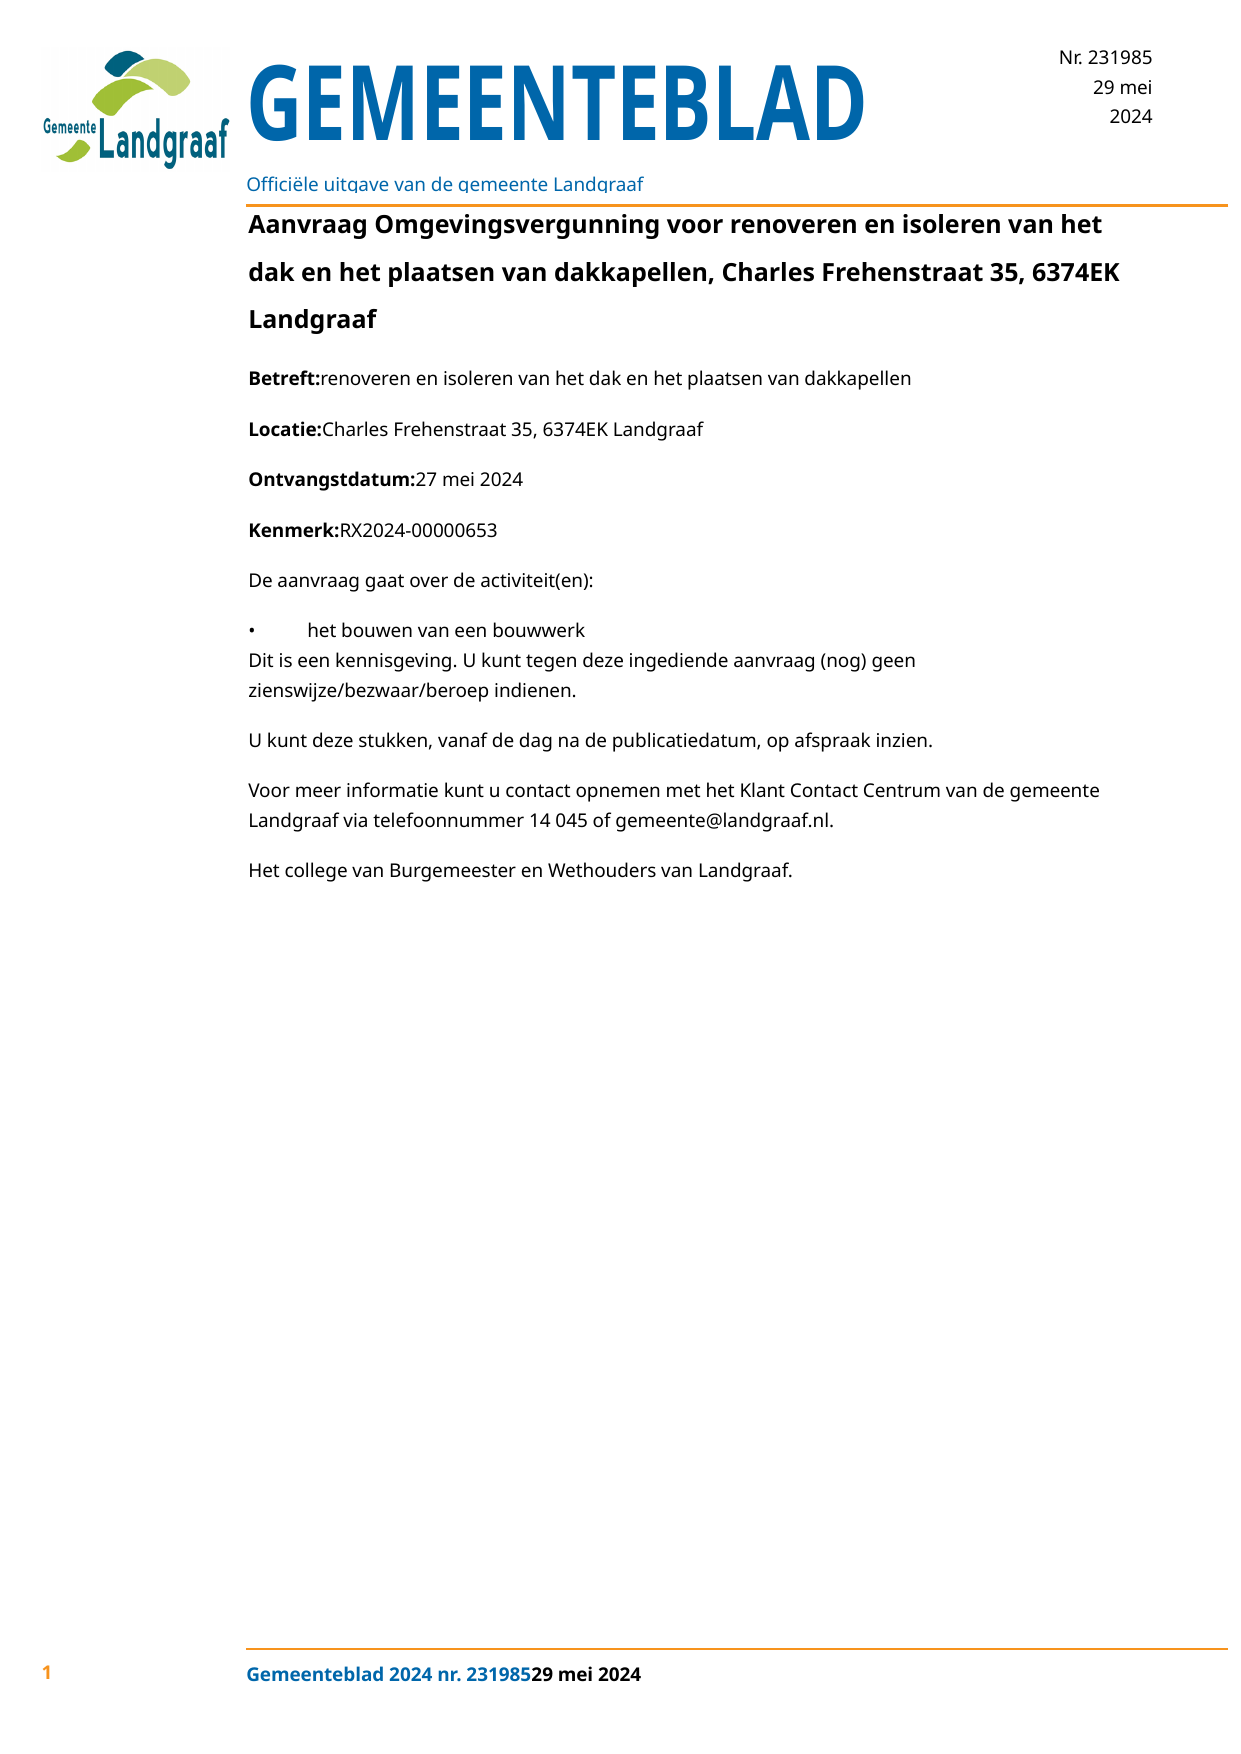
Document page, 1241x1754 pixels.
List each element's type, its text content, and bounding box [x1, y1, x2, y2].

text Locatie:Charles Frehenstraat 35, 6374EK Landgraaf [248, 416, 1152, 442]
text Aanvraag Omgevingsvergunning voor renoveren en isoleren van het dak en het plaatsen van dakkapellen, Charles Frehenstraat 35, 6374EK Landgraaf [248, 207, 1152, 336]
text Het college van Burgemeester en Wethouders van Landgraaf. [248, 858, 1152, 883]
text Voor meer informatie kunt u contact opnemen met het Klant Contact Centrum van de gemeente Landgraaf via telefoonnummer 14 045 of gemeente@landgraaf.nl. [248, 778, 1152, 833]
text Kenmerk:RX2024-00000653 [248, 517, 1152, 542]
picture [41, 47, 231, 172]
text Betreft:renoveren en isoleren van het dak en het plaatsen van dakkapellen [248, 366, 1152, 391]
text De aanvraag gaat over de activiteit(en): [248, 567, 1152, 593]
text Ontvangstdatum:27 mei 2024 [248, 466, 1152, 492]
text U kunt deze stukken, vanaf de dag na de publicatiedatum, op afspraak inzien. [248, 727, 1152, 753]
text Dit is een kennisgeving. U kunt tegen deze ingediende aanvraag (nog) geen zienswijze/bezwaar/beroep indienen. [248, 647, 1152, 702]
list het bouwen van een bouwwerk [248, 618, 1152, 643]
